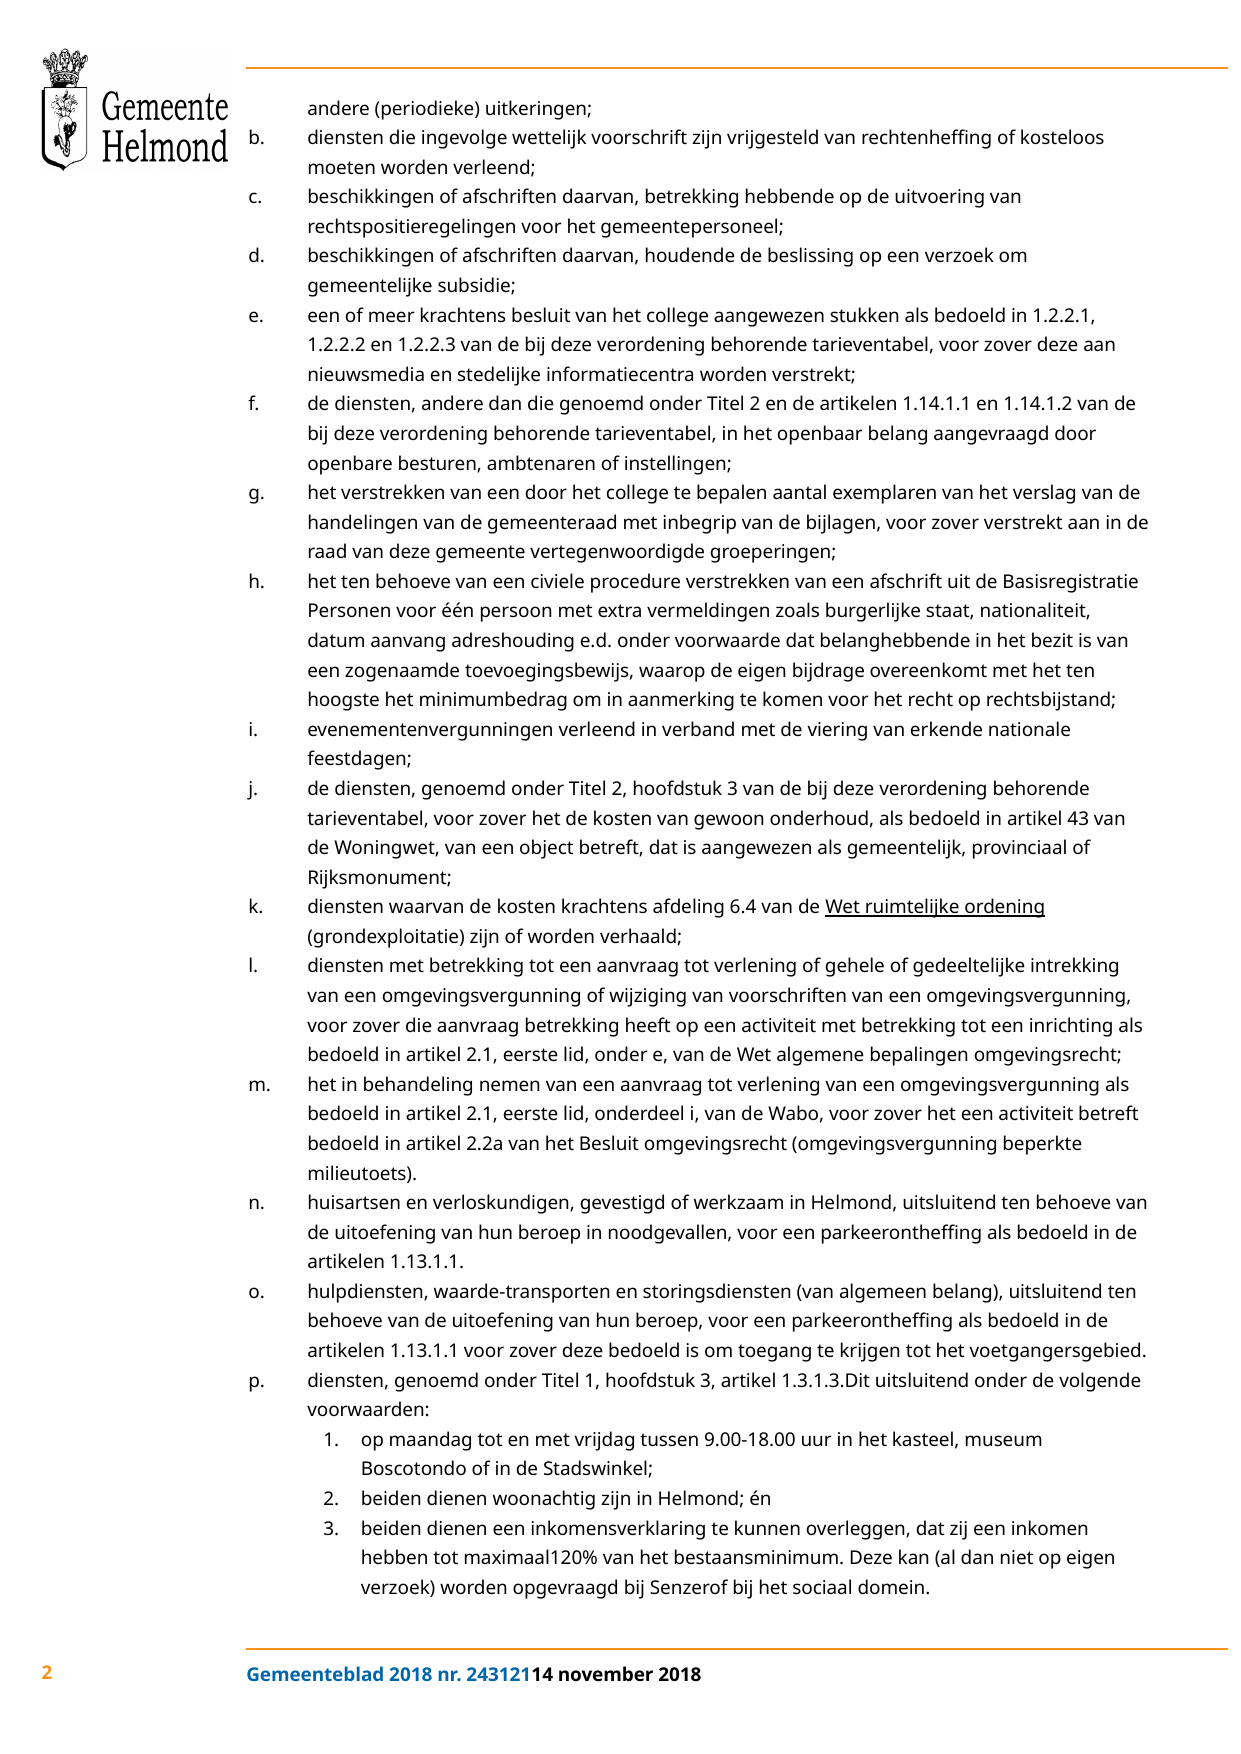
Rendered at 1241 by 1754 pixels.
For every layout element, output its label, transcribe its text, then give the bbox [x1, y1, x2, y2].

list diensten met betrekking tot een aanvraag tot verlening of gehele of gedeeltelijke intrekking van een omgevingsvergunning of wijziging van voorschriften van een omgevingsvergunning, voor zover die aanvraag betrekking heeft op een activiteit met betrekking tot een inrichting als bedoeld in artikel 2.1, eerste lid, onder e, van de Wet algemene bepalingen omgevingsrecht; [248, 953, 1152, 1067]
list het verstrekken van een door het college te bepalen aantal exemplaren van het verslag van de handelingen van de gemeenteraad met inbegrip van de bijlagen, voor zover verstrekt aan in de raad van deze gemeente vertegenwoordigde groeperingen; [248, 479, 1152, 564]
list diensten waarvan de kosten krachtens afdeling 6.4 van de Wet ruimtelijke ordening (grondexploitatie) zijn of worden verhaald; [248, 893, 1152, 949]
picture [41, 47, 231, 172]
list de diensten, genoemd onder Titel 2, hoofdstuk 3 van de bij deze verordening behorende tarieventabel, voor zover het de kosten van gewoon onderhoud, als bedoeld in artikel 43 van de Woningwet, van een object betreft, dat is aangewezen als gemeentelijk, provinciaal of Rijksmonument; [248, 775, 1152, 890]
list diensten, genoemd onder Titel 1, hoofdstuk 3, artikel 1.3.1.3.Dit uitsluitend onder de volgende voorwaarden: [248, 1367, 1152, 1422]
list andere (periodieke) uitkeringen; [248, 95, 1152, 121]
list het ten behoeve van een civiele procedure verstrekken van een afschrift uit de Basisregistratie Personen voor één persoon met extra vermeldingen zoals burgerlijke staat, nationaliteit, datum aanvang adreshouding e.d. onder voorwaarde dat belanghebbende in het bezit is van een zogenaamde toevoegingsbewijs, waarop de eigen bijdrage overeenkomt met het ten hoogste het minimumbedrag om in aanmerking te komen voor het recht op rechtsbijstand; [248, 568, 1152, 712]
list het in behandeling nemen van een aanvraag tot verlening van een omgevingsvergunning als bedoeld in artikel 2.1, eerste lid, onderdeel i, van de Wabo, voor zover het een activiteit betreft bedoeld in artikel 2.2a van het Besluit omgevingsrecht (omgevingsvergunning beperkte milieutoets). [248, 1071, 1152, 1186]
list evenementenvergunningen verleend in verband met de viering van erkende nationale feestdagen; [248, 716, 1152, 771]
list diensten die ingevolge wettelijk voorschrift zijn vrijgesteld van rechtenheffing of kosteloos moeten worden verleend; [248, 124, 1152, 180]
list beschikkingen of afschriften daarvan, houdende de beslissing op een verzoek om gemeentelijke subsidie; [248, 243, 1152, 298]
list de diensten, andere dan die genoemd onder Titel 2 en de artikelen 1.14.1.1 en 1.14.1.2 van de bij deze verordening behorende tarieventabel, in het openbaar belang aangevraagd door openbare besturen, ambtenaren of instellingen; [248, 391, 1152, 476]
list beiden dienen woonachtig zijn in Helmond; én [323, 1485, 1152, 1511]
list huisartsen en verloskundigen, gevestigd of werkzaam in Helmond, uitsluitend ten behoeve van de uitoefening van hun beroep in noodgevallen, voor een parkeerontheffing als bedoeld in de artikelen 1.13.1.1. [248, 1189, 1152, 1274]
list hulpdiensten, waarde-transporten en storingsdiensten (van algemeen belang), uitsluitend ten behoeve van de uitoefening van hun beroep, voor een parkeerontheffing als bedoeld in de artikelen 1.13.1.1 voor zover deze bedoeld is om toegang te krijgen tot het voetgangersgebied. [248, 1278, 1152, 1363]
list op maandag tot en met vrijdag tussen 9.00-18.00 uur in het kasteel, museum Boscotondo of in de Stadswinkel; [323, 1426, 1152, 1481]
list beiden dienen een inkomensverklaring te kunnen overleggen, dat zij een inkomen hebben tot maximaal120% van het bestaansminimum. Deze kan (al dan niet op eigen verzoek) worden opgevraagd bij Senzerof bij het sociaal domein. [323, 1515, 1152, 1600]
list beschikkingen of afschriften daarvan, betrekking hebbende op de uitvoering van rechtspositieregelingen voor het gemeentepersoneel; [248, 183, 1152, 239]
list een of meer krachtens besluit van het college aangewezen stukken als bedoeld in 1.2.2.1, 1.2.2.2 en 1.2.2.3 van de bij deze verordening behorende tarieventabel, voor zover deze aan nieuwsmedia en stedelijke informatiecentra worden verstrekt; [248, 302, 1152, 387]
